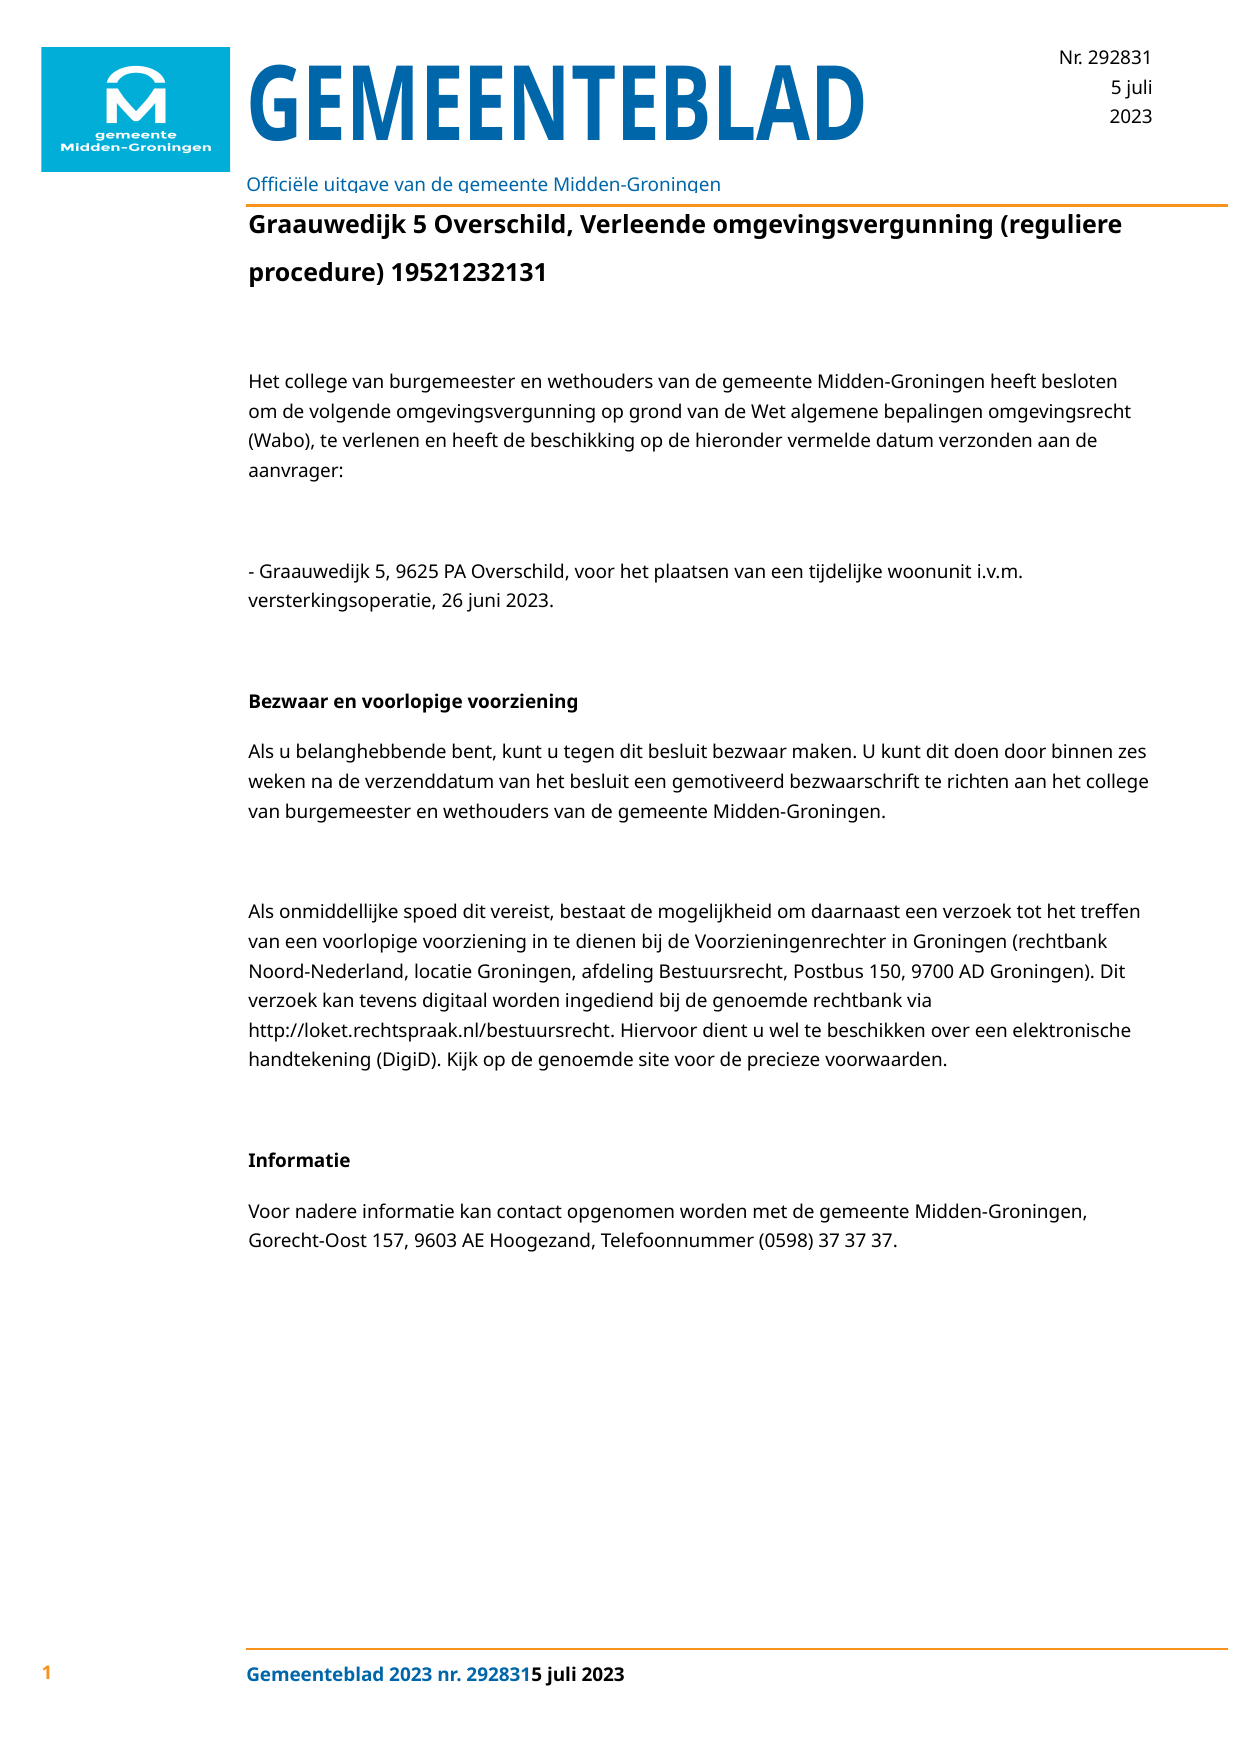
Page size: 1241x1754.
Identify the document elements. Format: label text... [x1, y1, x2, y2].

text Bezwaar en voorlopige voorziening [248, 688, 1152, 714]
text Het college van burgemeester en wethouders van de gemeente Midden-Groningen heeft besloten om de volgende omgevingsvergunning op grond van de Wet algemene bepalingen omgevingsrecht (Wabo), te verlenen en heeft de beschikking op de hieronder vermelde datum verzonden aan de aanvrager: [248, 368, 1152, 483]
text Als u belanghebbende bent, kunt u tegen dit besluit bezwaar maken. U kunt dit doen door binnen zes weken na de verzenddatum van het besluit een gemotiveerd bezwaarschrift te richten aan het college van burgemeester en wethouders van de gemeente Midden-Groningen. [248, 739, 1152, 824]
text Als onmiddellijke spoed dit vereist, bestaat de mogelijkheid om daarnaast een verzoek tot het treffen van een voorlopige voorziening in te dienen bij de Voorzieningenrechter in Groningen (rechtbank Noord-Nederland, locatie Groningen, afdeling Bestuursrecht, Postbus 150, 9700 AD Groningen). Dit verzoek kan tevens digitaal worden ingediend bij de genoemde rechtbank via http://loket.rechtspraak.nl/bestuursrecht. Hiervoor dient u wel te beschikken over een elektronische handtekening (DigiD). Kijk op de genoemde site voor de precieze voorwaarden. [248, 899, 1152, 1072]
picture [184, 146, 190, 153]
text Informatie [248, 1147, 1152, 1173]
text Graauwedijk 5 Overschild, Verleende omgevingsvergunning (reguliere procedure) 19521232131 [248, 207, 1152, 288]
picture [108, 66, 164, 82]
picture [107, 89, 165, 122]
text - Graauwedijk 5, 9625 PA Overschild, voor het plaatsen van een tijdelijke woonunit i.v.m. versterkingsoperatie, 26 juni 2023. [248, 558, 1152, 613]
text Voor nadere informatie kan contact opgenomen worden met de gemeente Midden-Groningen, Gorecht-Oost 157, 9603 AE Hoogezand, Telefoonnummer (0598) 37 37 37. [248, 1198, 1152, 1253]
